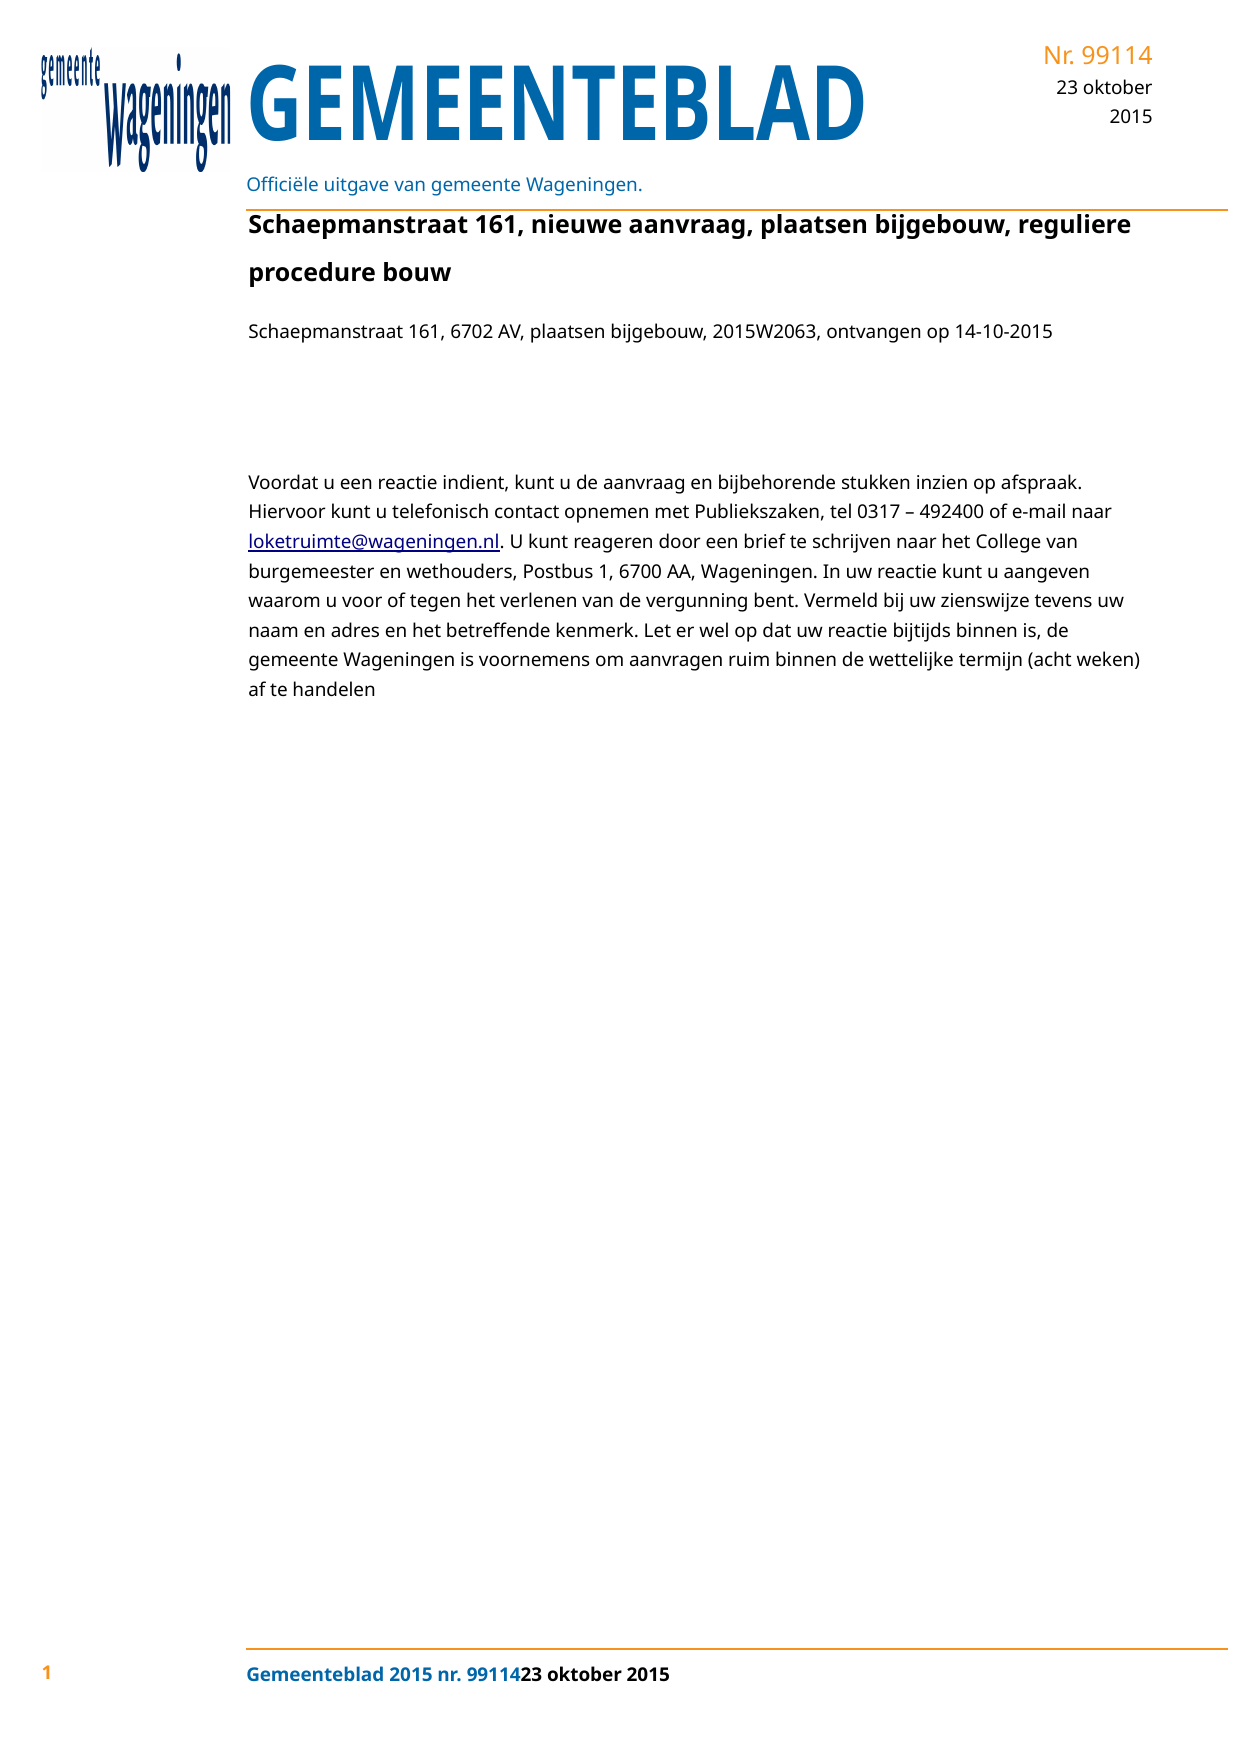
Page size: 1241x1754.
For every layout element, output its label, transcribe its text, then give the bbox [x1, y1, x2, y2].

text Schaepmanstraat 161, nieuwe aanvraag, plaatsen bijgebouw, reguliere procedure bouw [248, 211, 1152, 288]
text Schaepmanstraat 161, 6702 AV, plaatsen bijgebouw, 2015W2063, ontvangen op 14-10-2015 [248, 318, 1152, 344]
picture [41, 47, 231, 172]
text Voordat u een reactie indient, kunt u de aanvraag en bijbehorende stukken inzien op afspraak. Hiervoor kunt u telefonisch contact opnemen met Publiekszaken, tel 0317 – 492400 of e-mail naar loketruimte@wageningen.nl. U kunt reageren door een brief te schrijven naar het College van burgemeester en wethouders, Postbus 1, 6700 AA, Wageningen. In uw reactie kunt u aangeven waarom u voor of tegen het verlenen van de vergunning bent. Vermeld bij uw zienswijze tevens uw naam en adres en het betreffende kenmerk. Let er wel op dat uw reactie bijtijds binnen is, de gemeente Wageningen is voornemens om aanvragen ruim binnen de wettelijke termijn (acht weken) af te handelen [248, 469, 1152, 702]
